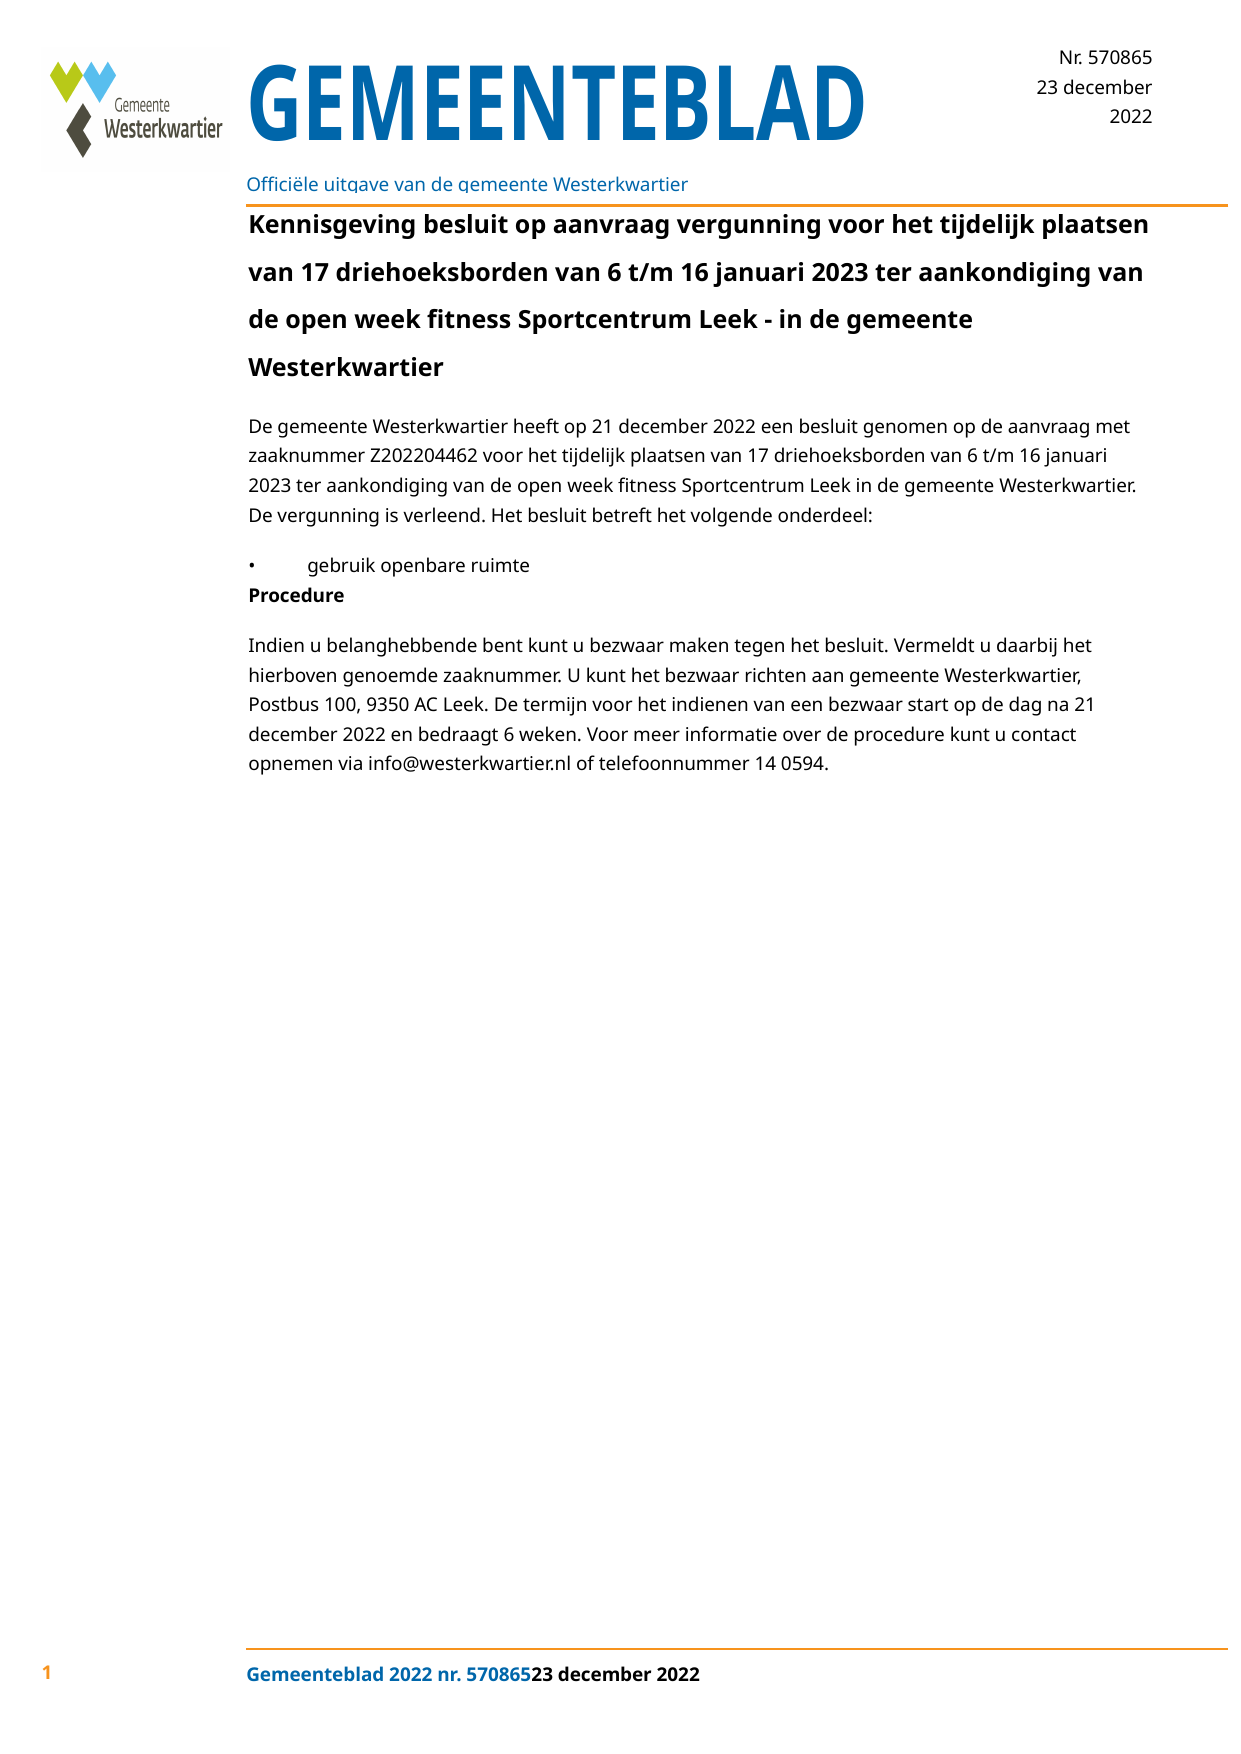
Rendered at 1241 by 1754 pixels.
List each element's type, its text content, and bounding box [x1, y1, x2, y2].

picture [41, 47, 231, 172]
text Kennisgeving besluit op aanvraag vergunning voor het tijdelijk plaatsen van 17 driehoeksborden van 6 t/m 16 januari 2023 ter aankondiging van de open week fitness Sportcentrum Leek - in de gemeente Westerkwartier [248, 207, 1152, 384]
list gebruik openbare ruimte [248, 552, 1152, 578]
text Indien u belanghebbende bent kunt u bezwaar maken tegen het besluit. Vermeldt u daarbij het hierboven genoemde zaaknummer. U kunt het bezwaar richten aan gemeente Westerkwartier, Postbus 100, 9350 AC Leek. De termijn voor het indienen van een bezwaar start op de dag na 21 december 2022 en bedraagt 6 weken. Voor meer informatie over de procedure kunt u contact opnemen via info@westerkwartier.nl of telefoonnummer 14 0594. [248, 632, 1152, 776]
text De gemeente Westerkwartier heeft op 21 december 2022 een besluit genomen op de aanvraag met zaaknummer Z202204462 voor het tijdelijk plaatsen van 17 driehoeksborden van 6 t/m 16 januari 2023 ter aankondiging van de open week fitness Sportcentrum Leek in de gemeente Westerkwartier. De vergunning is verleend. Het besluit betreft het volgende onderdeel: [248, 413, 1152, 528]
text Procedure [248, 582, 1152, 608]
